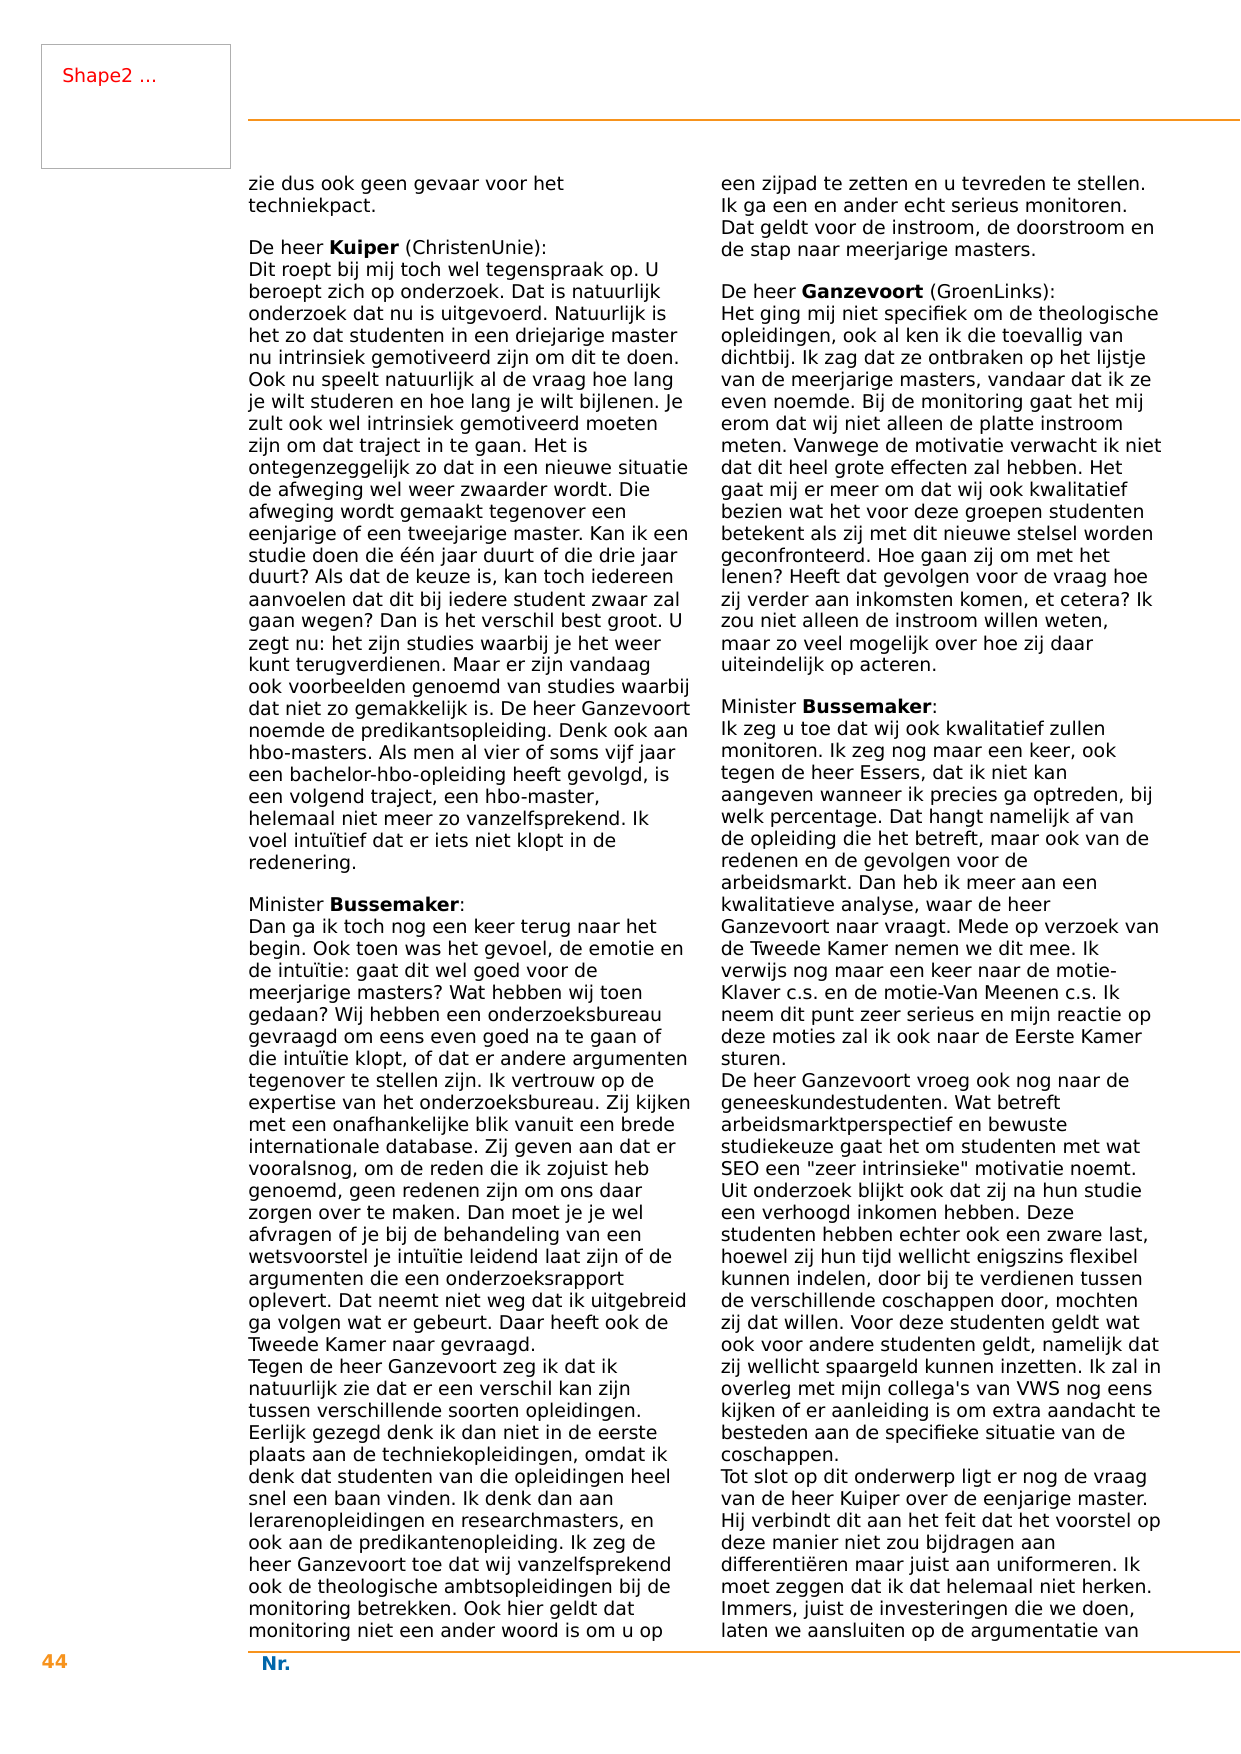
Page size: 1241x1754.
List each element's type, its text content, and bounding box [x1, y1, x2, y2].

text Dit roept bij mij toch wel tegenspraak op. U beroept zich op onderzoek. Dat is natuurlijk onderzoek dat nu is uitgevoerd. Natuurlijk is het zo dat studenten in een driejarige master nu intrinsiek gemotiveerd zijn om dit te doen. Ook nu speelt natuurlijk al de vraag hoe lang je wilt studeren en hoe lang je wilt bijlenen. Je zult ook wel intrinsiek gemotiveerd moeten zijn om dat traject in te gaan. Het is ontegenzeggelijk zo dat in een nieuwe situatie de afweging wel weer zwaarder wordt. Die afweging wordt gemaakt tegenover een eenjarige of een tweejarige master. Kan ik een studie doen die één jaar duurt of die drie jaar duurt? Als dat de keuze is, kan toch iedereen aanvoelen dat dit bij iedere student zwaar zal gaan wegen? Dan is het verschil best groot. U zegt nu: het zijn studies waarbij je het weer kunt terugverdienen. Maar er zijn vandaag ook voorbeelden genoemd van studies waarbij dat niet zo gemakkelijk is. De heer Ganzevoort noemde de predikantsopleiding. Denk ook aan hbo-masters. Als men al vier of soms vijf jaar een bachelor-hbo-opleiding heeft gevolgd, is een volgend traject, een hbo-master, helemaal niet meer zo vanzelfsprekend. Ik voel intuïtief dat er iets niet klopt in de redenering. [248, 259, 691, 874]
text Tegen de heer Ganzevoort zeg ik dat ik natuurlijk zie dat er een verschil kan zijn tussen verschillende soorten opleidingen. Eerlijk gezegd denk ik dan niet in de eerste plaats aan de techniekopleidingen, omdat ik denk dat studenten van die opleidingen heel snel een baan vinden. Ik denk dan aan lerarenopleidingen en researchmasters, en ook aan de predikantenopleiding. Ik zeg de heer Ganzevoort toe dat wij vanzelfsprekend ook de theologische ambtsopleidingen bij de monitoring betrekken. Ook hier geldt dat monitoring niet een ander woord is om u op [248, 1356, 691, 1641]
text Dan ga ik toch nog een keer terug naar het begin. Ook toen was het gevoel, de emotie en de intuïtie: gaat dit wel goed voor de meerjarige masters? Wat hebben wij toen gedaan? Wij hebben een onderzoeksbureau gevraagd om eens even goed na te gaan of die intuïtie klopt, of dat er andere argumenten tegenover te stellen zijn. Ik vertrouw op de expertise van het onderzoeksbureau. Zij kijken met een onafhankelijke blik vanuit een brede internationale database. Zij geven aan dat er vooralsnog, om de reden die ik zojuist heb genoemd, geen redenen zijn om ons daar zorgen over te maken. Dan moet je je wel afvragen of je bij de behandeling van een wetsvoorstel je intuïtie leidend laat zijn of de argumenten die een onderzoeksrapport oplevert. Dat neemt niet weg dat ik uitgebreid ga volgen wat er gebeurt. Daar heeft ook de Tweede Kamer naar gevraagd. [248, 916, 691, 1356]
text De heer Kuiper (ChristenUnie): [248, 237, 691, 259]
text zie dus ook geen gevaar voor het techniekpact. [248, 173, 691, 217]
text De heer Ganzevoort vroeg ook nog naar de geneeskundestudenten. Wat betreft arbeidsmarktperspectief en bewuste studiekeuze gaat het om studenten met wat SEO een "zeer intrinsieke" motivatie noemt. Uit onderzoek blijkt ook dat zij na hun studie een verhoogd inkomen hebben. Deze studenten hebben echter ook een zware last, hoewel zij hun tijd wellicht enigszins flexibel kunnen indelen, door bij te verdienen tussen de verschillende coschappen door, mochten zij dat willen. Voor deze studenten geldt wat ook voor andere studenten geldt, namelijk dat zij wellicht spaargeld kunnen inzetten. Ik zal in overleg met mijn collega's van VWS nog eens kijken of er aanleiding is om extra aandacht te besteden aan de specifieke situatie van de coschappen. [721, 1070, 1163, 1466]
text De heer Ganzevoort (GroenLinks): [721, 281, 1163, 303]
text een zijpad te zetten en u tevreden te stellen. Ik ga een en ander echt serieus monitoren. Dat geldt voor de instroom, de doorstroom en de stap naar meerjarige masters. [721, 173, 1163, 261]
text Tot slot op dit onderwerp ligt er nog de vraag van de heer Kuiper over de eenjarige master. Hij verbindt dit aan het feit dat het voorstel op deze manier niet zou bijdragen aan differentiëren maar juist aan uniformeren. Ik moet zeggen dat ik dat helemaal niet herken. Immers, juist de investeringen die we doen, laten we aansluiten op de argumentatie van [721, 1466, 1163, 1641]
text Minister Bussemaker: [248, 894, 691, 916]
text Ik zeg u toe dat wij ook kwalitatief zullen monitoren. Ik zeg nog maar een keer, ook tegen de heer Essers, dat ik niet kan aangeven wanneer ik precies ga optreden, bij welk percentage. Dat hangt namelijk af van de opleiding die het betreft, maar ook van de redenen en de gevolgen voor de arbeidsmarkt. Dan heb ik meer aan een kwalitatieve analyse, waar de heer Ganzevoort naar vraagt. Mede op verzoek van de Tweede Kamer nemen we dit mee. Ik verwijs nog maar een keer naar de motie-Klaver c.s. en de motie-Van Meenen c.s. Ik neem dit punt zeer serieus en mijn reactie op deze moties zal ik ook naar de Eerste Kamer sturen. [721, 718, 1163, 1070]
text Minister Bussemaker: [721, 696, 1163, 718]
text Het ging mij niet specifiek om de theologische opleidingen, ook al ken ik die toevallig van dichtbij. Ik zag dat ze ontbraken op het lijstje van de meerjarige masters, vandaar dat ik ze even noemde. Bij de monitoring gaat het mij erom dat wij niet alleen de platte instroom meten. Vanwege de motivatie verwacht ik niet dat dit heel grote effecten zal hebben. Het gaat mij er meer om dat wij ook kwalitatief bezien wat het voor deze groepen studenten betekent als zij met dit nieuwe stelsel worden geconfronteerd. Hoe gaan zij om met het lenen? Heeft dat gevolgen voor de vraag hoe zij verder aan inkomsten komen, et cetera? Ik zou niet alleen de instroom willen weten, maar zo veel mogelijk over hoe zij daar uiteindelijk op acteren. [721, 303, 1163, 676]
